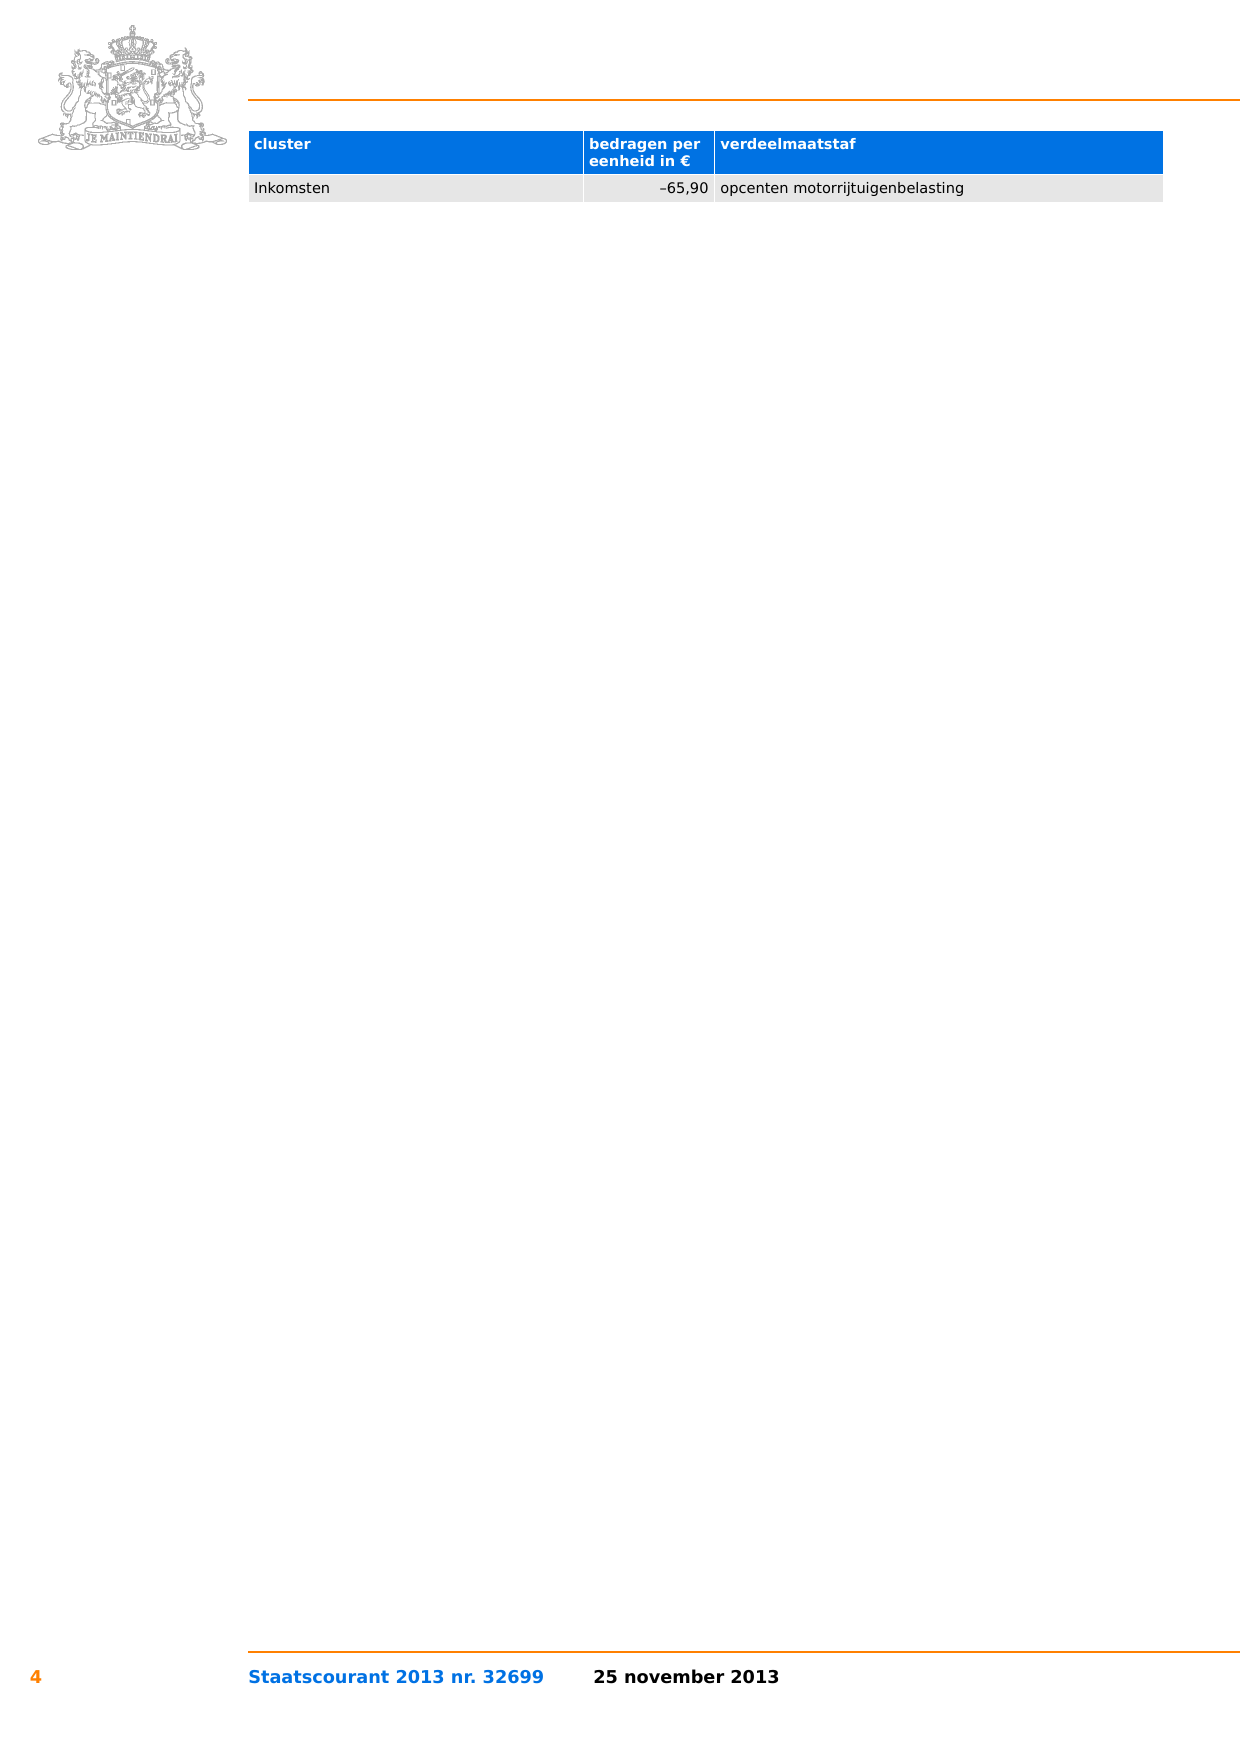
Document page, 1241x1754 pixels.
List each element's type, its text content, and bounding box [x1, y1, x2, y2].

table_cell –65,90 [584, 175, 714, 202]
table_header cluster [249, 131, 583, 174]
table_header verdeelmaatstaf [715, 131, 1163, 174]
table_cell [584, 203, 714, 229]
table_cell [715, 203, 1163, 229]
table_cell [249, 203, 583, 229]
table_cell opcenten motorrijtuigenbelasting [715, 175, 1163, 202]
table_cell Inkomsten [249, 175, 583, 202]
table_header bedragen per eenheid in € [584, 131, 714, 174]
picture [38, 25, 227, 150]
